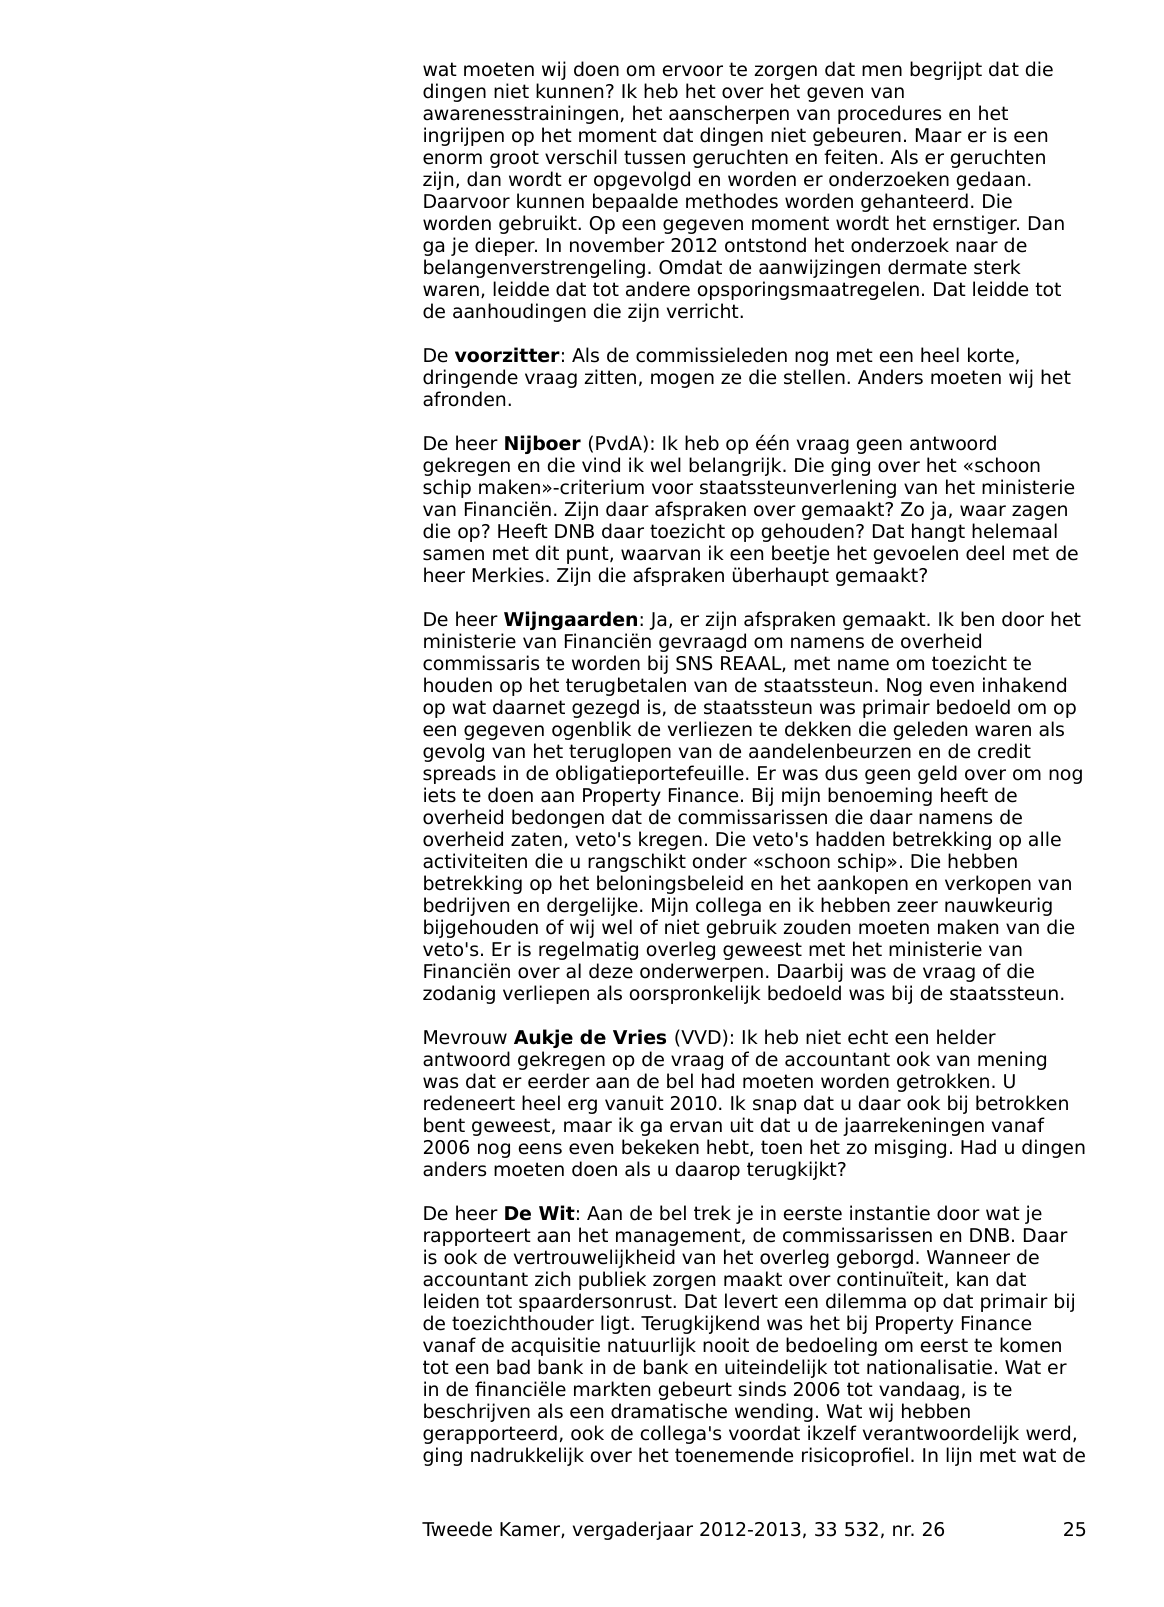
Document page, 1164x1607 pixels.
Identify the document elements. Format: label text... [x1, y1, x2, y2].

text wat moeten wij doen om ervoor te zorgen dat men begrijpt dat die dingen niet kunnen? Ik heb het over het geven van awarenesstrainingen, het aanscherpen van procedures en het ingrijpen op het moment dat dingen niet gebeuren. Maar er is een enorm groot verschil tussen geruchten en feiten. Als er geruchten zijn, dan wordt er opgevolgd en worden er onderzoeken gedaan. Daarvoor kunnen bepaalde methodes worden gehanteerd. Die worden gebruikt. Op een gegeven moment wordt het ernstiger. Dan ga je dieper. In november 2012 ontstond het onderzoek naar de belangenverstrengeling. Omdat de aanwijzingen dermate sterk waren, leidde dat tot andere opsporingsmaatregelen. Dat leidde tot de aanhoudingen die zijn verricht. [422, 59, 1087, 323]
text De heer Nijboer (PvdA): Ik heb op één vraag geen antwoord gekregen en die vind ik wel belangrijk. Die ging over het «schoon schip maken»-criterium voor staatssteunverlening van het ministerie van Financiën. Zijn daar afspraken over gemaakt? Zo ja, waar zagen die op? Heeft DNB daar toezicht op gehouden? Dat hangt helemaal samen met dit punt, waarvan ik een beetje het gevoelen deel met de heer Merkies. Zijn die afspraken überhaupt gemaakt? [422, 433, 1087, 587]
text De heer Wijngaarden: Ja, er zijn afspraken gemaakt. Ik ben door het ministerie van Financiën gevraagd om namens de overheid commissaris te worden bij SNS REAAL, met name om toezicht te houden op het terugbetalen van de staatssteun. Nog even inhakend op wat daarnet gezegd is, de staatssteun was primair bedoeld om op een gegeven ogenblik de verliezen te dekken die geleden waren als gevolg van het teruglopen van de aandelenbeurzen en de credit spreads in de obligatieportefeuille. Er was dus geen geld over om nog iets te doen aan Property Finance. Bij mijn benoeming heeft de overheid bedongen dat de commissarissen die daar namens de overheid zaten, veto's kregen. Die veto's hadden betrekking op alle activiteiten die u rangschikt onder «schoon schip». Die hebben betrekking op het beloningsbeleid en het aankopen en verkopen van bedrijven en dergelijke. Mijn collega en ik hebben zeer nauwkeurig bijgehouden of wij wel of niet gebruik zouden moeten maken van die veto's. Er is regelmatig overleg geweest met het ministerie van Financiën over al deze onderwerpen. Daarbij was de vraag of die zodanig verliepen als oorspronkelijk bedoeld was bij de staatssteun. [422, 609, 1087, 1005]
text Mevrouw Aukje de Vries (VVD): Ik heb niet echt een helder antwoord gekregen op de vraag of de accountant ook van mening was dat er eerder aan de bel had moeten worden getrokken. U redeneert heel erg vanuit 2010. Ik snap dat u daar ook bij betrokken bent geweest, maar ik ga ervan uit dat u de jaarrekeningen vanaf 2006 nog eens even bekeken hebt, toen het zo misging. Had u dingen anders moeten doen als u daarop terugkijkt? [422, 1027, 1087, 1181]
text De voorzitter: Als de commissieleden nog met een heel korte, dringende vraag zitten, mogen ze die stellen. Anders moeten wij het afronden. [422, 345, 1087, 411]
text De heer De Wit: Aan de bel trek je in eerste instantie door wat je rapporteert aan het management, de commissarissen en DNB. Daar is ook de vertrouwelijkheid van het overleg geborgd. Wanneer de accountant zich publiek zorgen maakt over continuïteit, kan dat leiden tot spaardersonrust. Dat levert een dilemma op dat primair bij de toezichthouder ligt. Terugkijkend was het bij Property Finance vanaf de acquisitie natuurlijk nooit de bedoeling om eerst te komen tot een bad bank in de bank en uiteindelijk tot nationalisatie. Wat er in de financiële markten gebeurt sinds 2006 tot vandaag, is te beschrijven als een dramatische wending. Wat wij hebben gerapporteerd, ook de collega's voordat ikzelf verantwoordelijk werd, ging nadrukkelijk over het toenemende risicoprofiel. In lijn met wat de [422, 1203, 1087, 1467]
